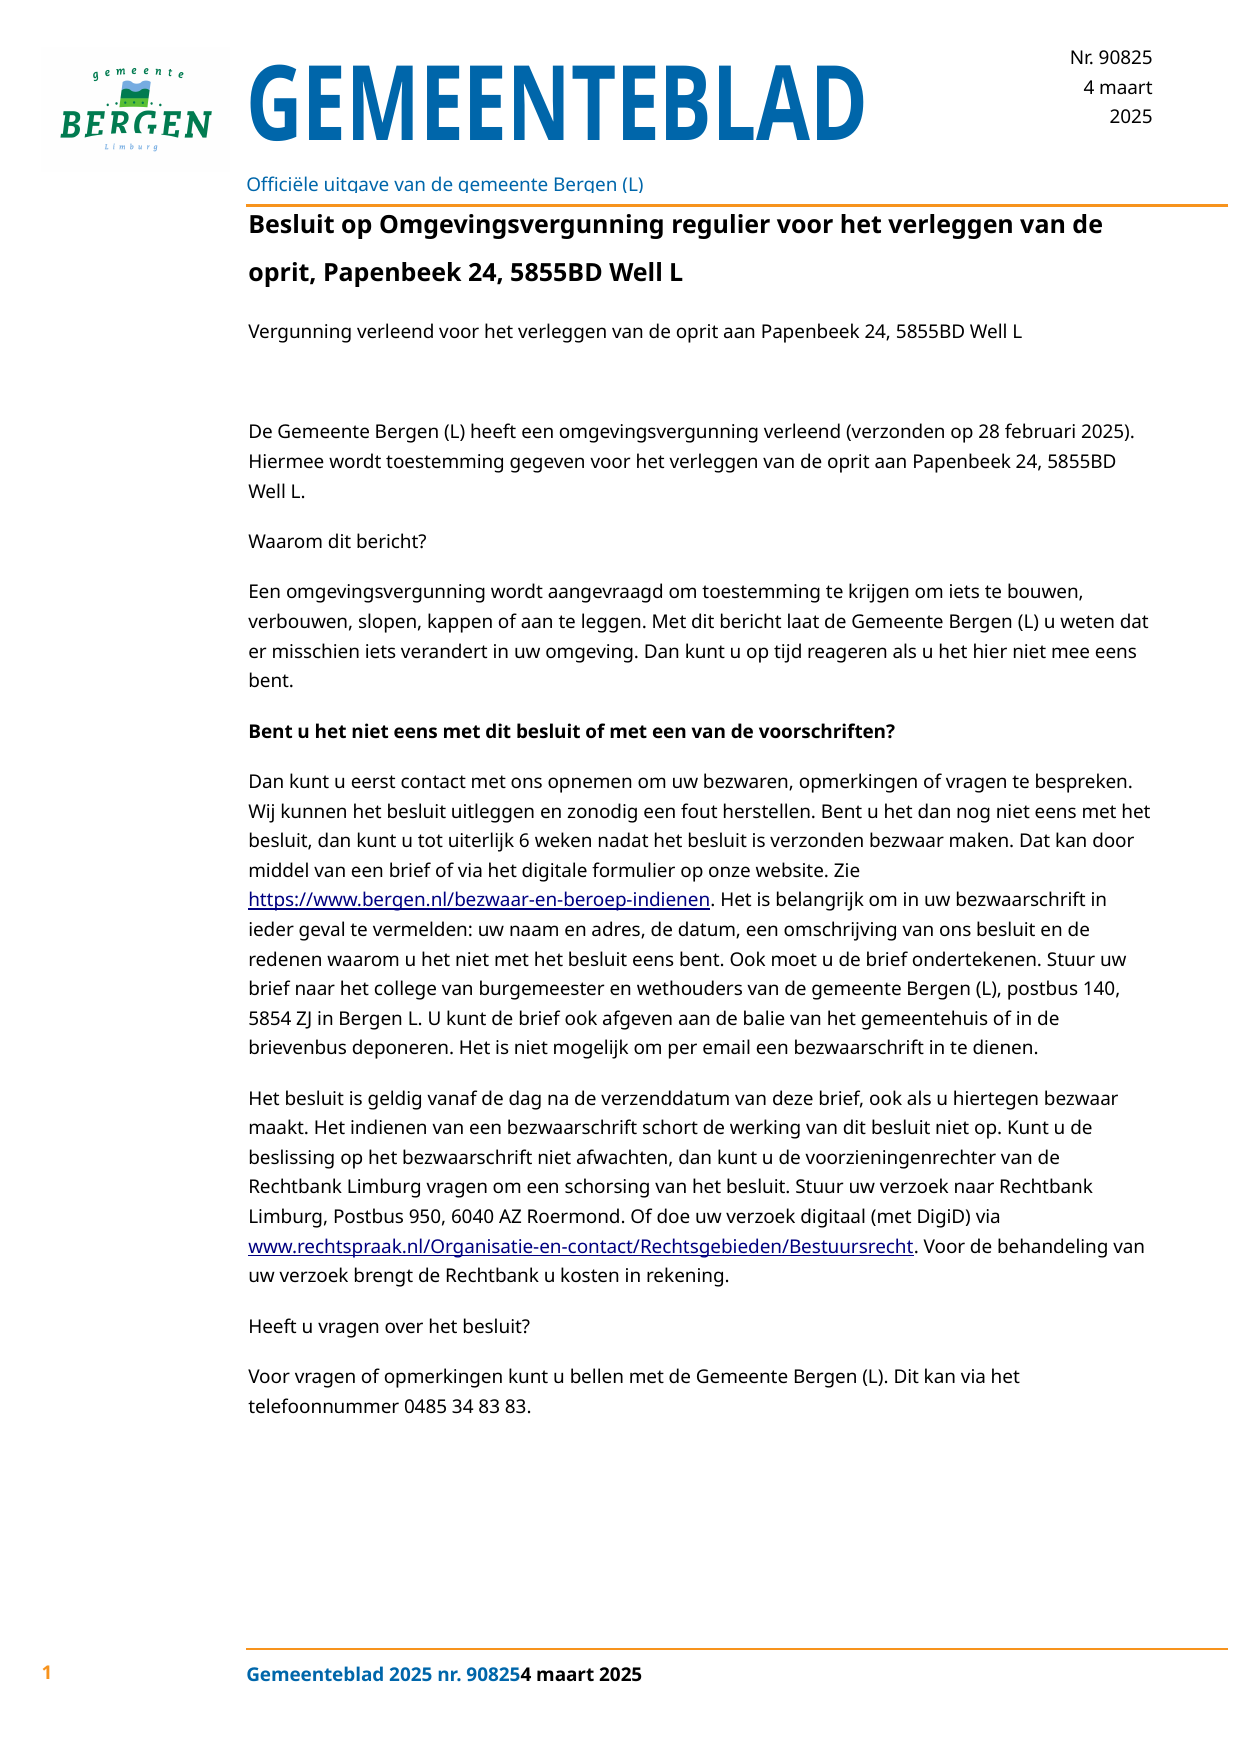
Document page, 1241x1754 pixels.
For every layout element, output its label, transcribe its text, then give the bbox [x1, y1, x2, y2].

text De Gemeente Bergen (L) heeft een omgevingsvergunning verleend (verzonden op 28 februari 2025). Hiermee wordt toestemming gegeven voor het verleggen van de oprit aan Papenbeek 24, 5855BD Well L. [248, 419, 1152, 504]
text Heeft u vragen over het besluit? [248, 1313, 1152, 1339]
text Voor vragen of opmerkingen kunt u bellen met de Gemeente Bergen (L). Dit kan via het telefoonnummer 0485 34 83 83. [248, 1363, 1152, 1419]
text Bent u het niet eens met dit besluit of met een van de voorschriften? [248, 718, 1152, 744]
text Besluit op Omgevingsvergunning regulier voor het verleggen van de oprit, Papenbeek 24, 5855BD Well L [248, 207, 1152, 288]
text Vergunning verleend voor het verleggen van de oprit aan Papenbeek 24, 5855BD Well L [248, 318, 1152, 344]
text Het besluit is geldig vanaf de dag na de verzenddatum van deze brief, ook als u hiertegen bezwaar maakt. Het indienen van een bezwaarschrift schort de werking van dit besluit niet op. Kunt u de beslissing op het bezwaarschrift niet afwachten, dan kunt u de voorzieningenrechter van de Rechtbank Limburg vragen om een schorsing van het besluit. Stuur uw verzoek naar Rechtbank Limburg, Postbus 950, 6040 AZ Roermond. Of doe uw verzoek digitaal (met DigiD) via www.rechtspraak.nl/Organisatie-en-contact/Rechtsgebieden/Bestuursrecht. Voor de behandeling van uw verzoek brengt de Rechtbank u kosten in rekening. [248, 1085, 1152, 1288]
text Een omgevingsvergunning wordt aangevraagd om toestemming te krijgen om iets te bouwen, verbouwen, slopen, kappen of aan te leggen. Met dit bericht laat de Gemeente Bergen (L) u weten dat er misschien iets verandert in uw omgeving. Dan kunt u op tijd reageren als u het hier niet mee eens bent. [248, 579, 1152, 693]
text Dan kunt u eerst contact met ons opnemen om uw bezwaren, opmerkingen of vragen te bespreken. Wij kunnen het besluit uitleggen en zonodig een fout herstellen. Bent u het dan nog niet eens met het besluit, dan kunt u tot uiterlijk 6 weken nadat het besluit is verzonden bezwaar maken. Dat kan door middel van een brief of via het digitale formulier op onze website. Zie https://www.bergen.nl/bezwaar-en-beroep-indienen. Het is belangrijk om in uw bezwaarschrift in ieder geval te vermelden: uw naam en adres, de datum, een omschrijving van ons besluit en de redenen waarom u het niet met het besluit eens bent. Ook moet u de brief ondertekenen. Stuur uw brief naar het college van burgemeester en wethouders van de gemeente Bergen (L), postbus 140, 5854 ZJ in Bergen L. U kunt de brief ook afgeven aan de balie van het gemeentehuis of in de brievenbus deponeren. Het is niet mogelijk om per email een bezwaarschrift in te dienen. [248, 768, 1152, 1060]
text Waarom dit bericht? [248, 528, 1152, 554]
picture [41, 47, 231, 172]
